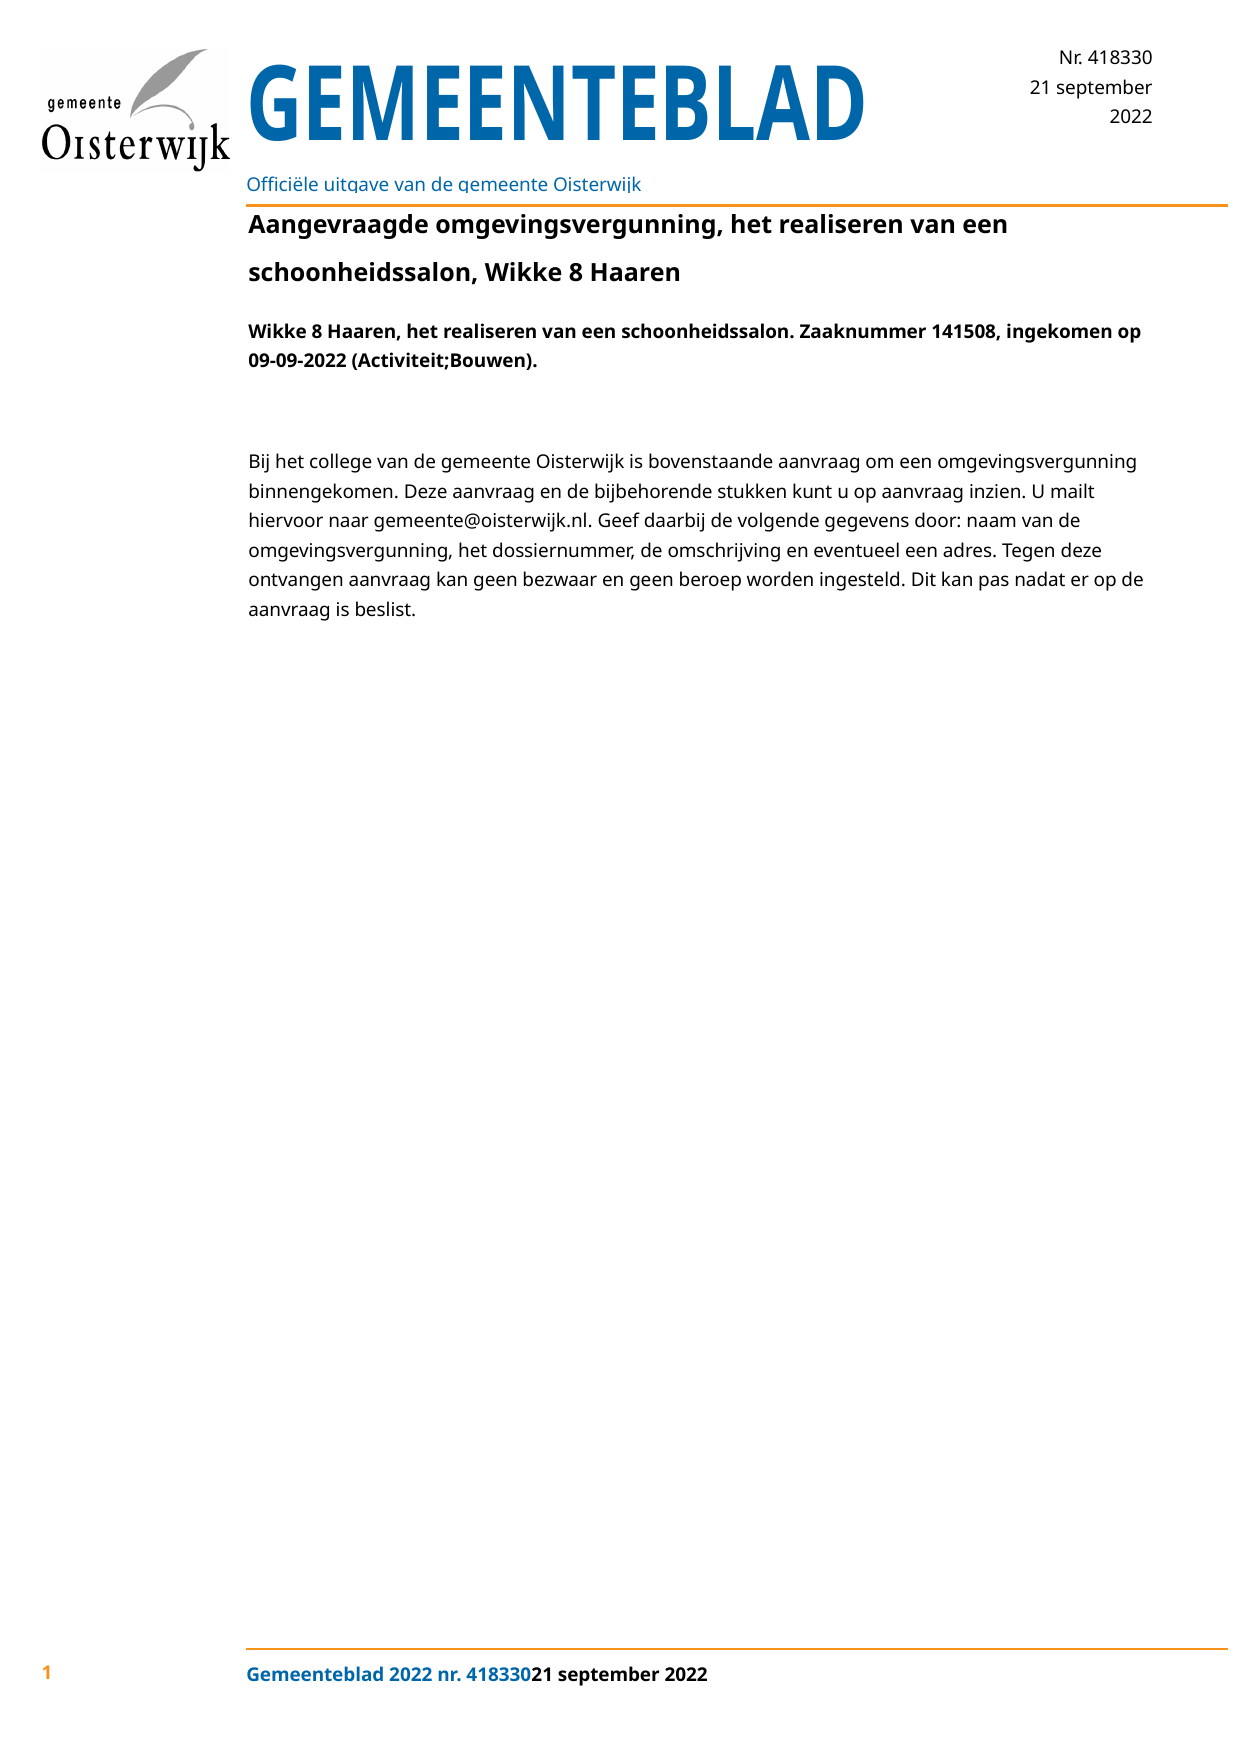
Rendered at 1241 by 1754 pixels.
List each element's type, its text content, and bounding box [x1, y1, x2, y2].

picture [41, 47, 231, 172]
text Bij het college van de gemeente Oisterwijk is bovenstaande aanvraag om een omgevingsvergunning binnengekomen. Deze aanvraag en de bijbehorende stukken kunt u op aanvraag inzien. U mailt hiervoor naar gemeente@oisterwijk.nl. Geef daarbij de volgende gegevens door: naam van de omgevingsvergunning, het dossiernummer, de omschrijving en eventueel een adres. Tegen deze ontvangen aanvraag kan geen bezwaar en geen beroep worden ingesteld. Dit kan pas nadat er op de aanvraag is beslist. [248, 448, 1152, 622]
text Wikke 8 Haaren, het realiseren van een schoonheidssalon. Zaaknummer 141508, ingekomen op 09-09-2022 (Activiteit;Bouwen). [248, 318, 1152, 373]
text Aangevraagde omgevingsvergunning, het realiseren van een schoonheidssalon, Wikke 8 Haaren [248, 207, 1152, 288]
